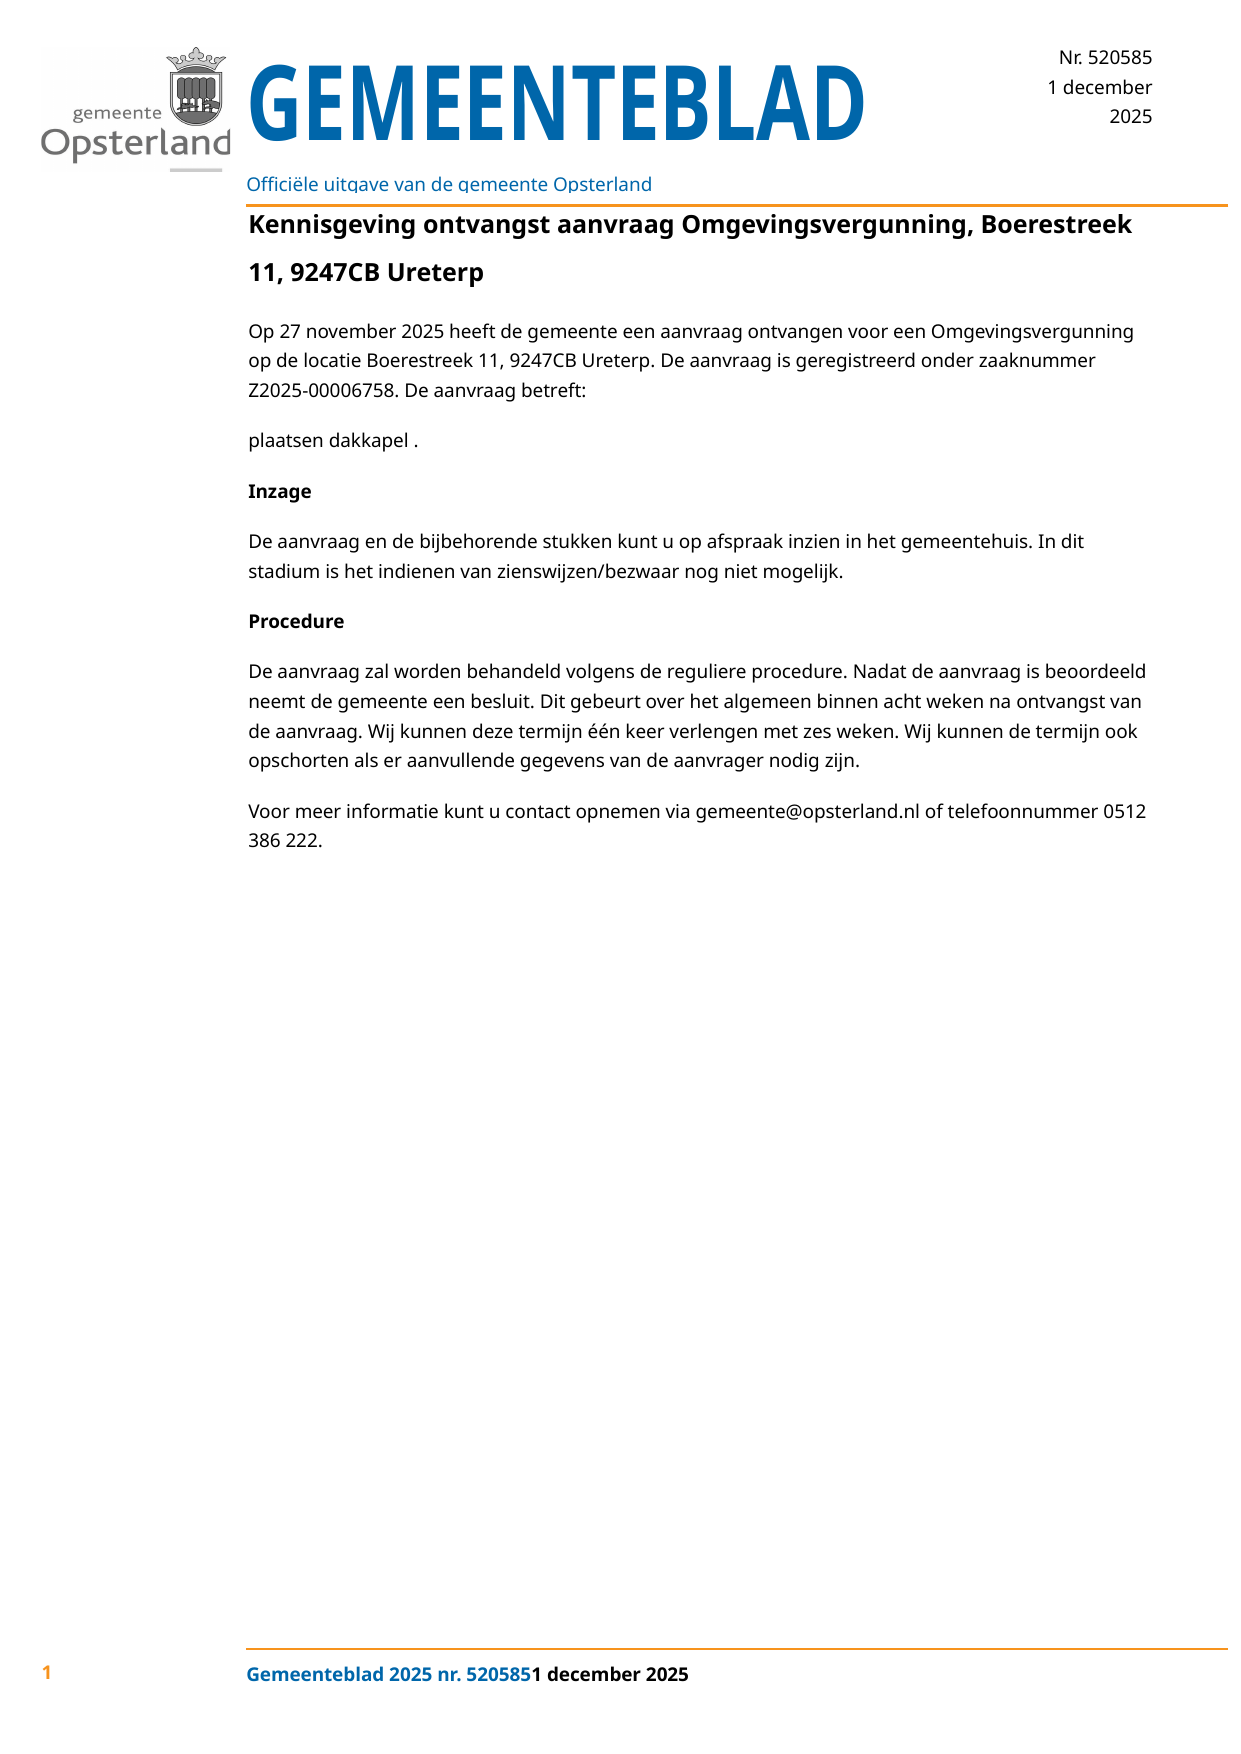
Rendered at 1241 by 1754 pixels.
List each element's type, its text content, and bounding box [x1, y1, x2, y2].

text Procedure [248, 608, 1152, 634]
text Op 27 november 2025 heeft de gemeente een aanvraag ontvangen voor een Omgevingsvergunning op de locatie Boerestreek 11, 9247CB Ureterp. De aanvraag is geregistreerd onder zaaknummer Z2025-00006758. De aanvraag betreft: [248, 318, 1152, 403]
text Voor meer informatie kunt u contact opnemen via gemeente@opsterland.nl of telefoonnummer 0512 386 222. [248, 798, 1152, 853]
text De aanvraag en de bijbehorende stukken kunt u op afspraak inzien in het gemeentehuis. In dit stadium is het indienen van zienswijzen/bezwaar nog niet mogelijk. [248, 528, 1152, 584]
picture [41, 47, 231, 172]
text Kennisgeving ontvangst aanvraag Omgevingsvergunning, Boerestreek 11, 9247CB Ureterp [248, 207, 1152, 288]
text Inzage [248, 478, 1152, 504]
text plaatsen dakkapel . [248, 427, 1152, 453]
text De aanvraag zal worden behandeld volgens de reguliere procedure. Nadat de aanvraag is beoordeeld neemt de gemeente een besluit. Dit gebeurt over het algemeen binnen acht weken na ontvangst van de aanvraag. Wij kunnen deze termijn één keer verlengen met zes weken. Wij kunnen de termijn ook opschorten als er aanvullende gegevens van de aanvrager nodig zijn. [248, 659, 1152, 773]
